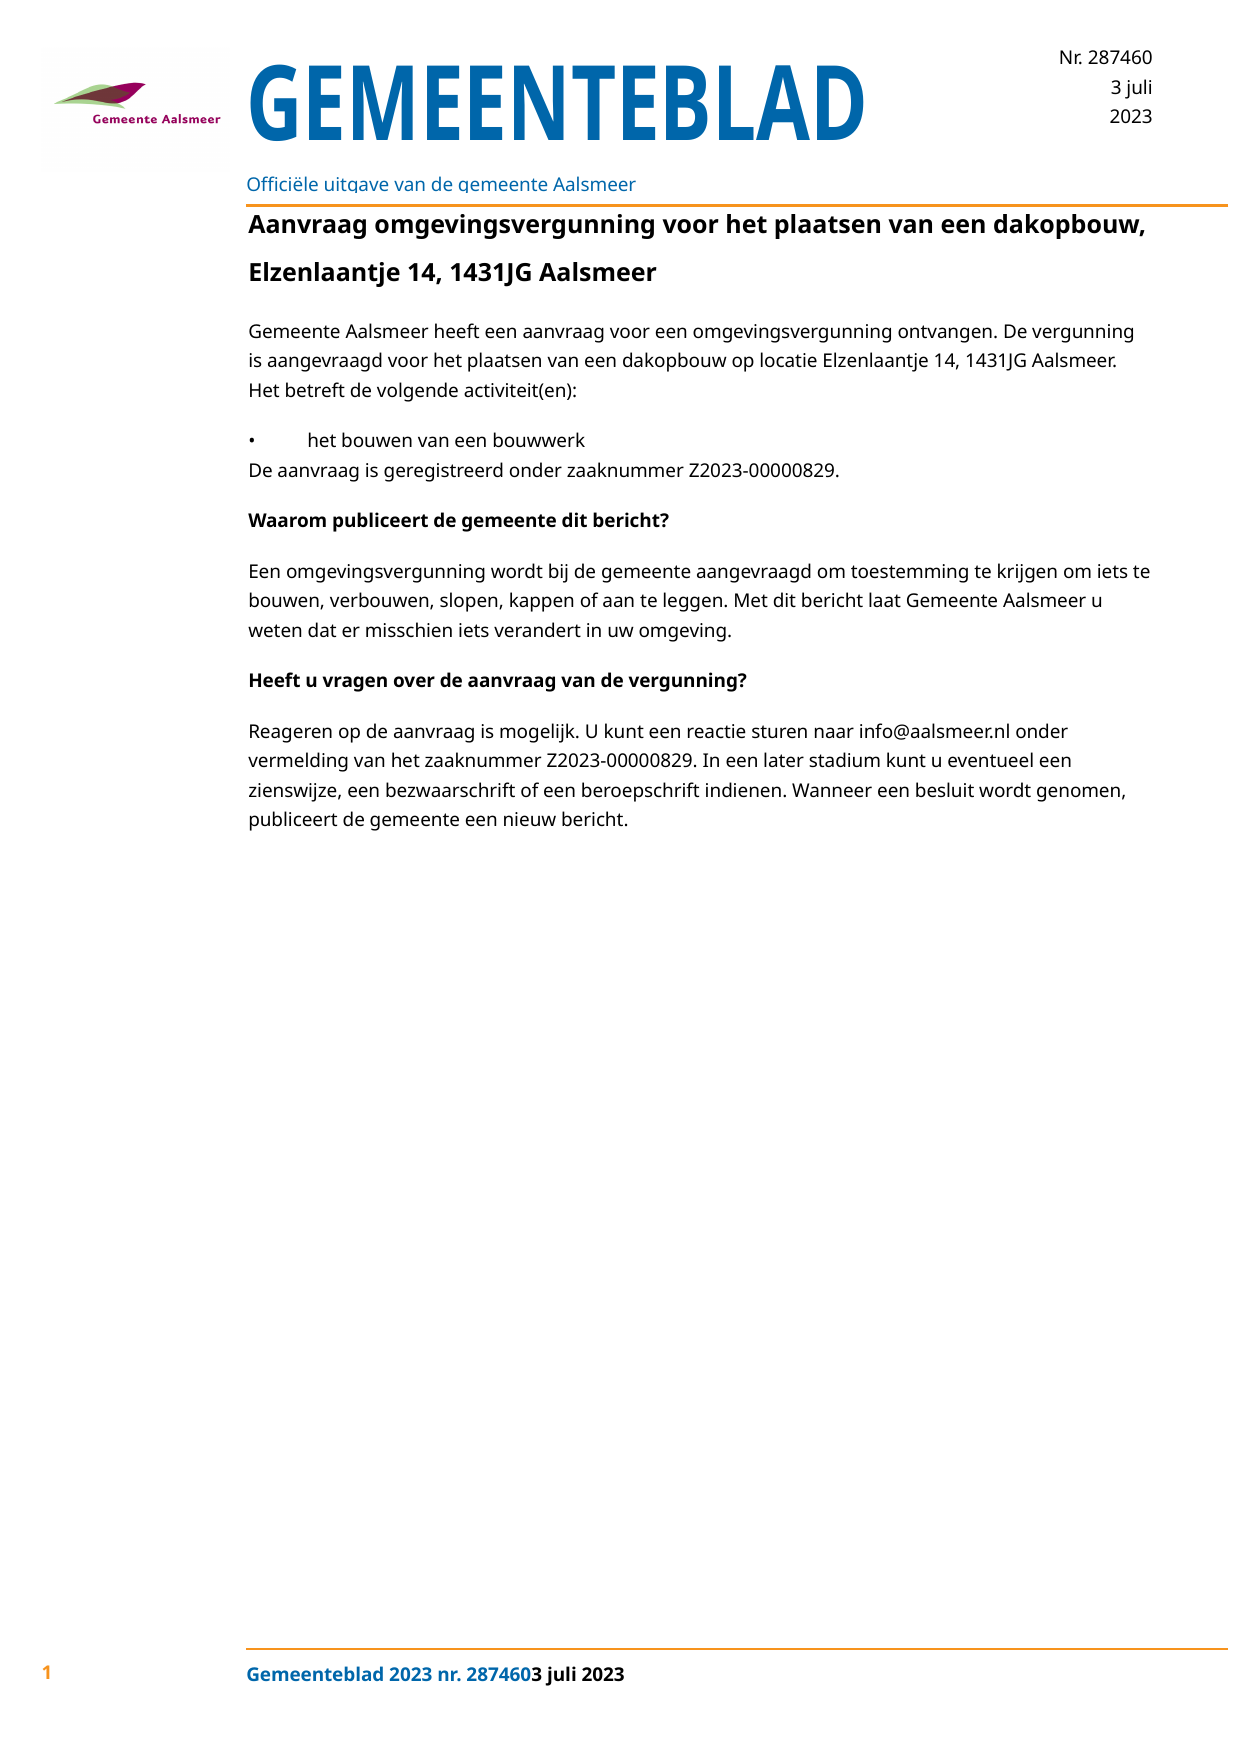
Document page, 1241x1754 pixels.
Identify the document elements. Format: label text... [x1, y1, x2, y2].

text Gemeente Aalsmeer heeft een aanvraag voor een omgevingsvergunning ontvangen. De vergunning is aangevraagd voor het plaatsen van een dakopbouw op locatie Elzenlaantje 14, 1431JG Aalsmeer. Het betreft de volgende activiteit(en): [248, 318, 1152, 403]
text Een omgevingsvergunning wordt bij de gemeente aangevraagd om toestemming te krijgen om iets te bouwen, verbouwen, slopen, kappen of aan te leggen. Met dit bericht laat Gemeente Aalsmeer u weten dat er misschien iets verandert in uw omgeving. [248, 558, 1152, 643]
text Heeft u vragen over de aanvraag van de vergunning? [248, 667, 1152, 693]
text Waarom publiceert de gemeente dit bericht? [248, 507, 1152, 533]
text Reageren op de aanvraag is mogelijk. U kunt een reactie sturen naar info@aalsmeer.nl onder vermelding van het zaaknummer Z2023-00000829. In een later stadium kunt u eventueel een zienswijze, een bezwaarschrift of een beroepschrift indienen. Wanneer een besluit wordt genomen, publiceert de gemeente een nieuw bericht. [248, 718, 1152, 832]
list het bouwen van een bouwwerk [248, 427, 1152, 453]
text De aanvraag is geregistreerd onder zaaknummer Z2023-00000829. [248, 457, 1152, 483]
picture [41, 47, 231, 172]
text Aanvraag omgevingsvergunning voor het plaatsen van een dakopbouw, Elzenlaantje 14, 1431JG Aalsmeer [248, 207, 1152, 288]
